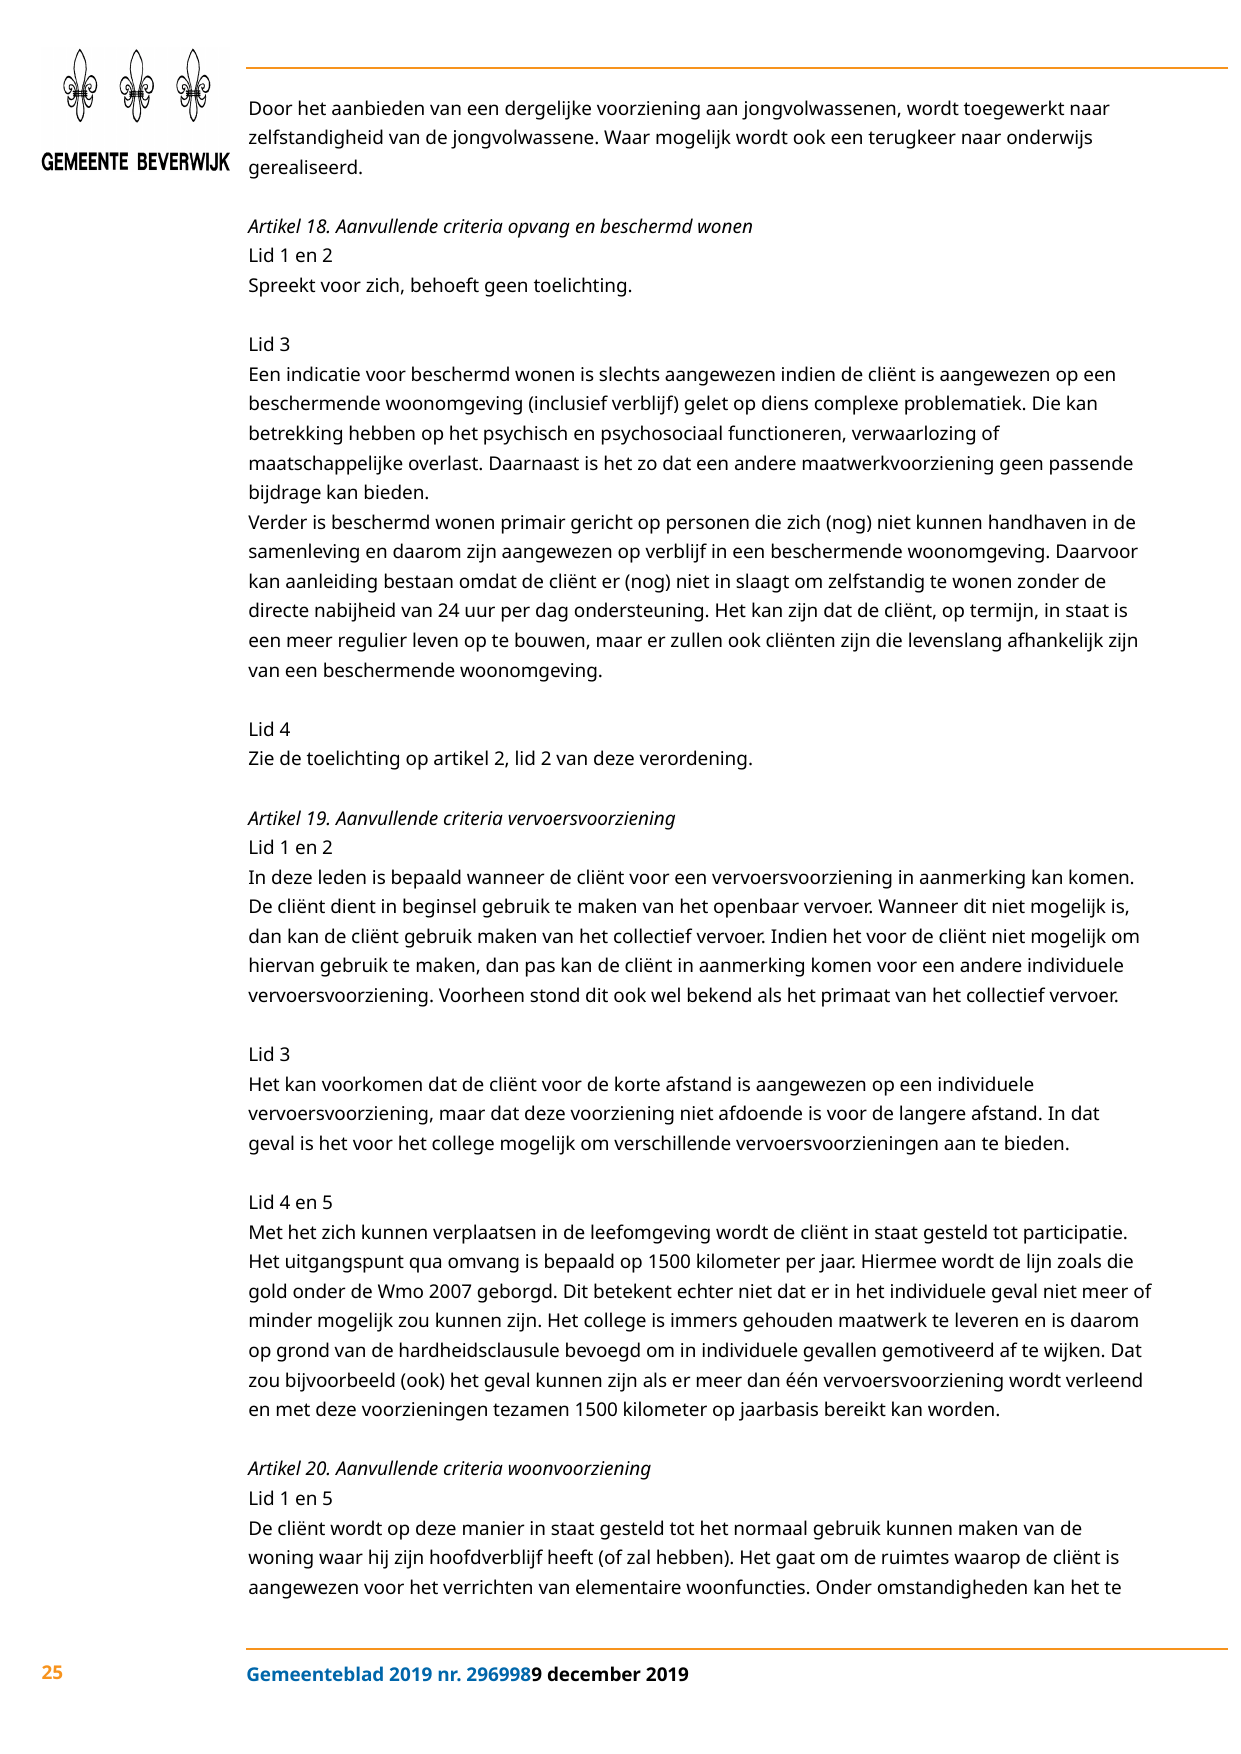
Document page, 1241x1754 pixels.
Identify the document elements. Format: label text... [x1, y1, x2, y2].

text Het uitgangspunt qua omvang is bepaald op 1500 kilometer per jaar. Hiermee wordt de lijn zoals die gold onder de Wmo 2007 geborgd. Dit betekent echter niet dat er in het individuele geval niet meer of minder mogelijk zou kunnen zijn. Het college is immers gehouden maatwerk te leveren en is daarom op grond van de hardheidsclausule bevoegd om in individuele gevallen gemotiveerd af te wijken. Dat zou bijvoorbeeld (ook) het geval kunnen zijn als er meer dan één vervoersvoorziening wordt verleend en met deze voorzieningen tezamen 1500 kilometer op jaarbasis bereikt kan worden. [248, 1248, 1152, 1422]
text Verder is beschermd wonen primair gericht op personen die zich (nog) niet kunnen handhaven in de samenleving en daarom zijn aangewezen op verblijf in een beschermende woonomgeving. Daarvoor kan aanleiding bestaan omdat de cliënt er (nog) niet in slaagt om zelfstandig te wonen zonder de directe nabijheid van 24 uur per dag ondersteuning. Het kan zijn dat de cliënt, op termijn, in staat is een meer regulier leven op te bouwen, maar er zullen ook cliënten zijn die levenslang afhankelijk zijn van een beschermende woonomgeving. [248, 509, 1152, 683]
text Lid 1 en 2 [248, 834, 1152, 860]
text Artikel 19. Aanvullende criteria vervoersvoorziening [248, 805, 1152, 831]
text Zie de toelichting op artikel 2, lid 2 van deze verordening. [248, 746, 1152, 771]
text In deze leden is bepaald wanneer de cliënt voor een vervoersvoorziening in aanmerking kan komen. De cliënt dient in beginsel gebruik te maken van het openbaar vervoer. Wanneer dit niet mogelijk is, dan kan de cliënt gebruik maken van het collectief vervoer. Indien het voor de cliënt niet mogelijk om hiervan gebruik te maken, dan pas kan de cliënt in aanmerking komen voor een andere individuele vervoersvoorziening. Voorheen stond dit ook wel bekend als het primaat van het collectief vervoer. [248, 864, 1152, 1008]
text Lid 1 en 2 [248, 243, 1152, 268]
text Lid 3 [248, 331, 1152, 357]
text Lid 1 en 5 [248, 1485, 1152, 1511]
text Een indicatie voor beschermd wonen is slechts aangewezen indien de cliënt is aangewezen op een beschermende woonomgeving (inclusief verblijf) gelet op diens complexe problematiek. Die kan betrekking hebben op het psychisch en psychosociaal functioneren, verwaarlozing of maatschappelijke overlast. Daarnaast is het zo dat een andere maatwerkvoorziening geen passende bijdrage kan bieden. [248, 361, 1152, 505]
text Lid 4 en 5 [248, 1189, 1152, 1215]
text Met het zich kunnen verplaatsen in de leefomgeving wordt de cliënt in staat gesteld tot participatie. [248, 1219, 1152, 1245]
text Lid 4 [248, 716, 1152, 742]
text Artikel 18. Aanvullende criteria opvang en beschermd wonen [248, 213, 1152, 239]
picture [41, 47, 231, 172]
text Door het aanbieden van een dergelijke voorziening aan jongvolwassenen, wordt toegewerkt naar zelfstandigheid van de jongvolwassene. Waar mogelijk wordt ook een terugkeer naar onderwijs gerealiseerd. [248, 95, 1152, 180]
text Artikel 20. Aanvullende criteria woonvoorziening [248, 1456, 1152, 1481]
text Lid 3 [248, 1041, 1152, 1067]
text Spreekt voor zich, behoeft geen toelichting. [248, 272, 1152, 298]
text Het kan voorkomen dat de cliënt voor de korte afstand is aangewezen op een individuele vervoersvoorziening, maar dat deze voorziening niet afdoende is voor de langere afstand. In dat geval is het voor het college mogelijk om verschillende vervoersvoorzieningen aan te bieden. [248, 1071, 1152, 1156]
text De cliënt wordt op deze manier in staat gesteld tot het normaal gebruik kunnen maken van de woning waar hij zijn hoofdverblijf heeft (of zal hebben). Het gaat om de ruimtes waarop de cliënt is aangewezen voor het verrichten van elementaire woonfuncties. Onder omstandigheden kan het te [248, 1515, 1152, 1600]
